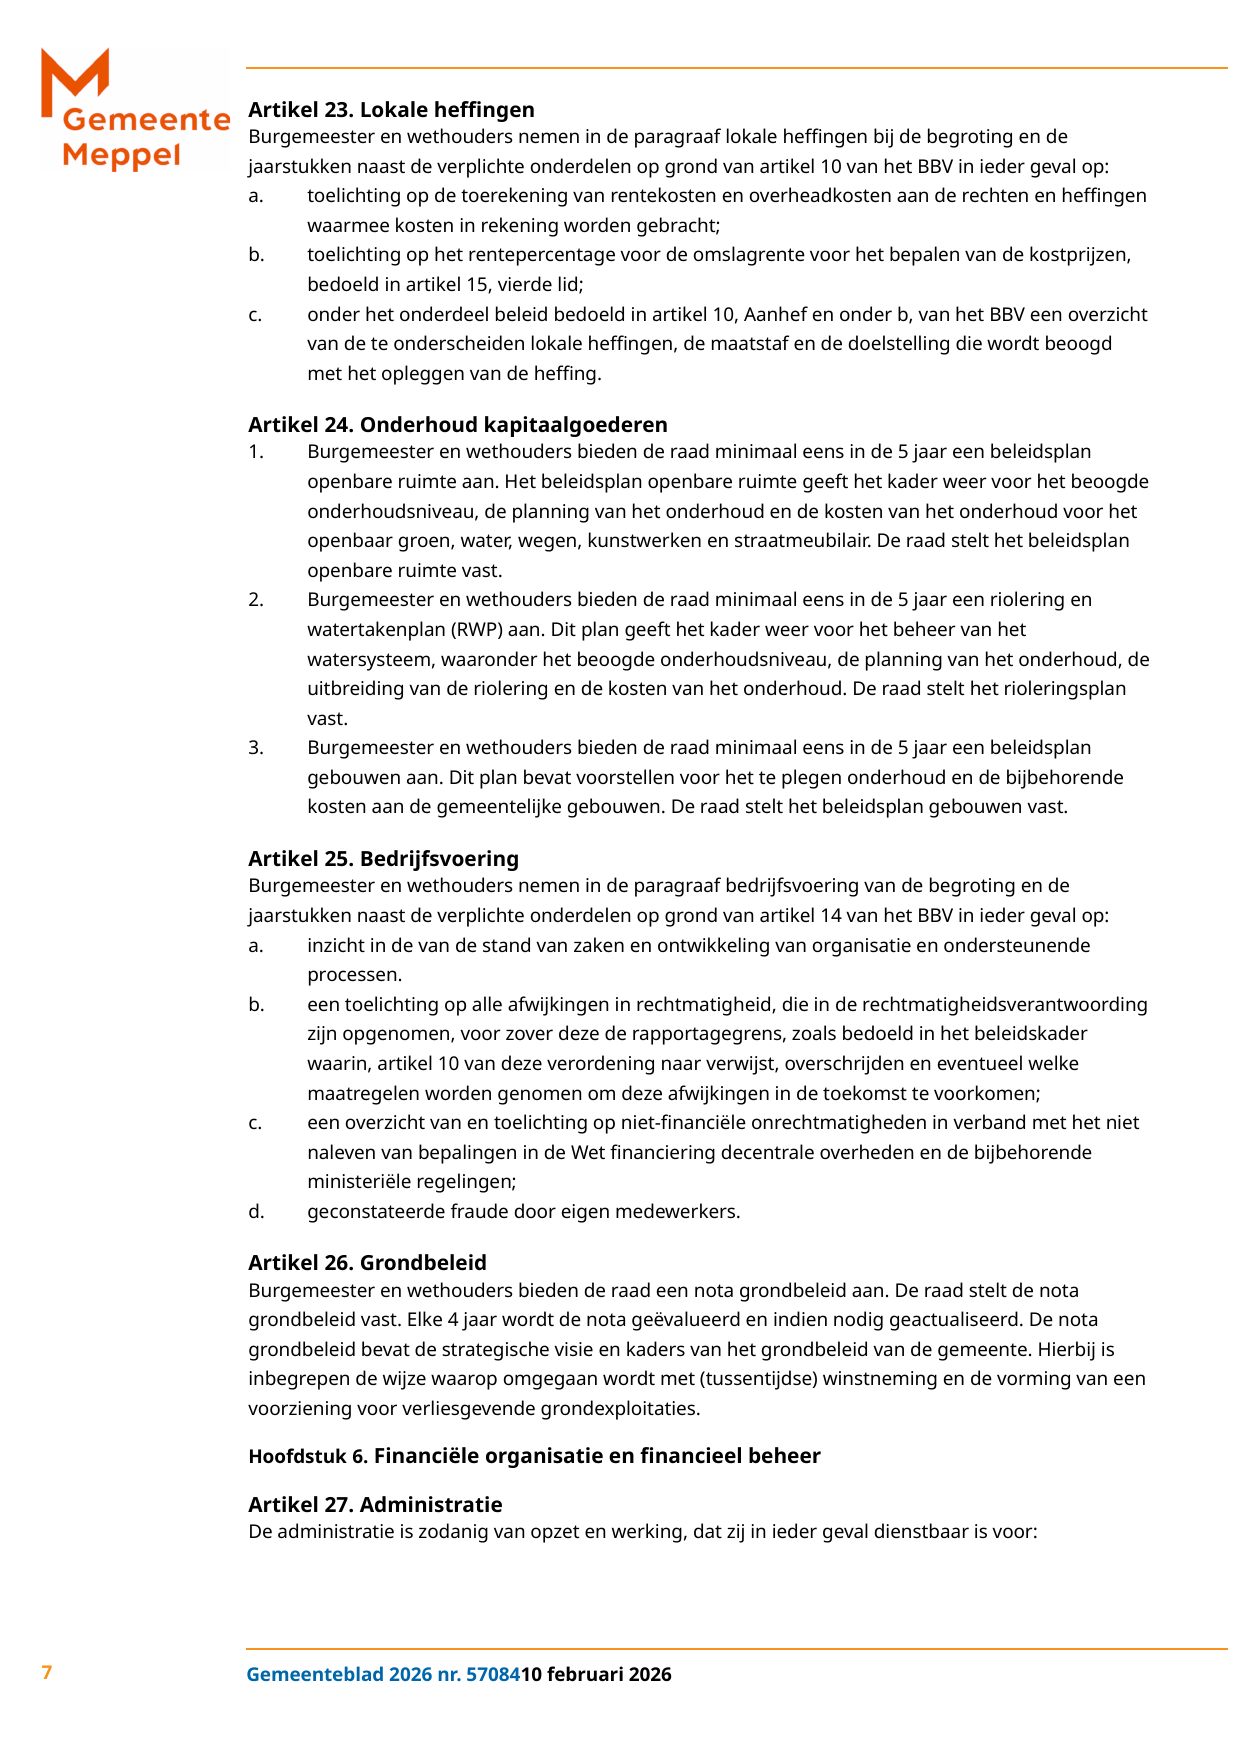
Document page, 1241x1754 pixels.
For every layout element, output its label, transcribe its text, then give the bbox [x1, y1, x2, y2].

text Artikel 25. Bedrijfsvoering [248, 844, 1152, 873]
picture [41, 47, 231, 172]
text Artikel 26. Grondbeleid [248, 1248, 1152, 1277]
text Burgemeester en wethouders nemen in de paragraaf lokale heffingen bij de begroting en de jaarstukken naast de verplichte onderdelen op grond van artikel 10 van het BBV in ieder geval op: [248, 123, 1152, 178]
list een overzicht van en toelichting op niet-financiële onrechtmatigheden in verband met het niet naleven van bepalingen in de Wet financiering decentrale overheden en de bijbehorende ministeriële regelingen; [248, 1109, 1152, 1194]
list Burgemeester en wethouders bieden de raad minimaal eens in de 5 jaar een riolering en watertakenplan (RWP) aan. Dit plan geeft het kader weer voor het beheer van het watersysteem, waaronder het beoogde onderhoudsniveau, de planning van het onderhoud, de uitbreiding van de riolering en de kosten van het onderhoud. De raad stelt het rioleringsplan vast. [248, 587, 1152, 731]
list geconstateerde fraude door eigen medewerkers. [248, 1198, 1152, 1224]
list toelichting op het rentepercentage voor de omslagrente voor het bepalen van de kostprijzen, bedoeld in artikel 15, vierde lid; [248, 242, 1152, 297]
list onder het onderdeel beleid bedoeld in artikel 10, Aanhef en onder b, van het BBV een overzicht van de te onderscheiden lokale heffingen, de maatstaf en de doelstelling die wordt beoogd met het opleggen van de heffing. [248, 301, 1152, 386]
text Burgemeester en wethouders bieden de raad een nota grondbeleid aan. De raad stelt de nota grondbeleid vast. Elke 4 jaar wordt de nota geëvalueerd en indien nodig geactualiseerd. De nota grondbeleid bevat de strategische visie en kaders van het grondbeleid van de gemeente. Hierbij is inbegrepen de wijze waarop omgegaan wordt met (tussentijdse) winstneming en de vorming van een voorziening voor verliesgevende grondexploitaties. [248, 1277, 1152, 1421]
list toelichting op de toerekening van rentekosten en overheadkosten aan de rechten en heffingen waarmee kosten in rekening worden gebracht; [248, 182, 1152, 238]
list inzicht in de van de stand van zaken en ontwikkeling van organisatie en ondersteunende processen. [248, 932, 1152, 987]
list Burgemeester en wethouders bieden de raad minimaal eens in de 5 jaar een beleidsplan openbare ruimte aan. Het beleidsplan openbare ruimte geeft het kader weer voor het beoogde onderhoudsniveau, de planning van het onderhoud en de kosten van het onderhoud voor het openbaar groen, water, wegen, kunstwerken en straatmeubilair. De raad stelt het beleidsplan openbare ruimte vast. [248, 439, 1152, 583]
list een toelichting op alle afwijkingen in rechtmatigheid, die in de rechtmatigheidsverantwoording zijn opgenomen, voor zover deze de rapportagegrens, zoals bedoeld in het beleidskader waarin, artikel 10 van deze verordening naar verwijst, overschrijden en eventueel welke maatregelen worden genomen om deze afwijkingen in de toekomst te voorkomen; [248, 991, 1152, 1105]
text De administratie is zodanig van opzet en werking, dat zij in ieder geval dienstbaar is voor: [248, 1518, 1152, 1544]
text Burgemeester en wethouders nemen in de paragraaf bedrijfsvoering van de begroting en de jaarstukken naast de verplichte onderdelen op grond van artikel 14 van het BBV in ieder geval op: [248, 873, 1152, 928]
text Hoofdstuk 6. Financiële organisatie en financieel beheer [248, 1441, 1152, 1469]
text Artikel 24. Onderhoud kapitaalgoederen [248, 410, 1152, 439]
text Artikel 23. Lokale heffingen [248, 95, 1152, 123]
text Artikel 27. Administratie [248, 1490, 1152, 1518]
list Burgemeester en wethouders bieden de raad minimaal eens in de 5 jaar een beleidsplan gebouwen aan. Dit plan bevat voorstellen voor het te plegen onderhoud en de bijbehorende kosten aan de gemeentelijke gebouwen. De raad stelt het beleidsplan gebouwen vast. [248, 734, 1152, 819]
